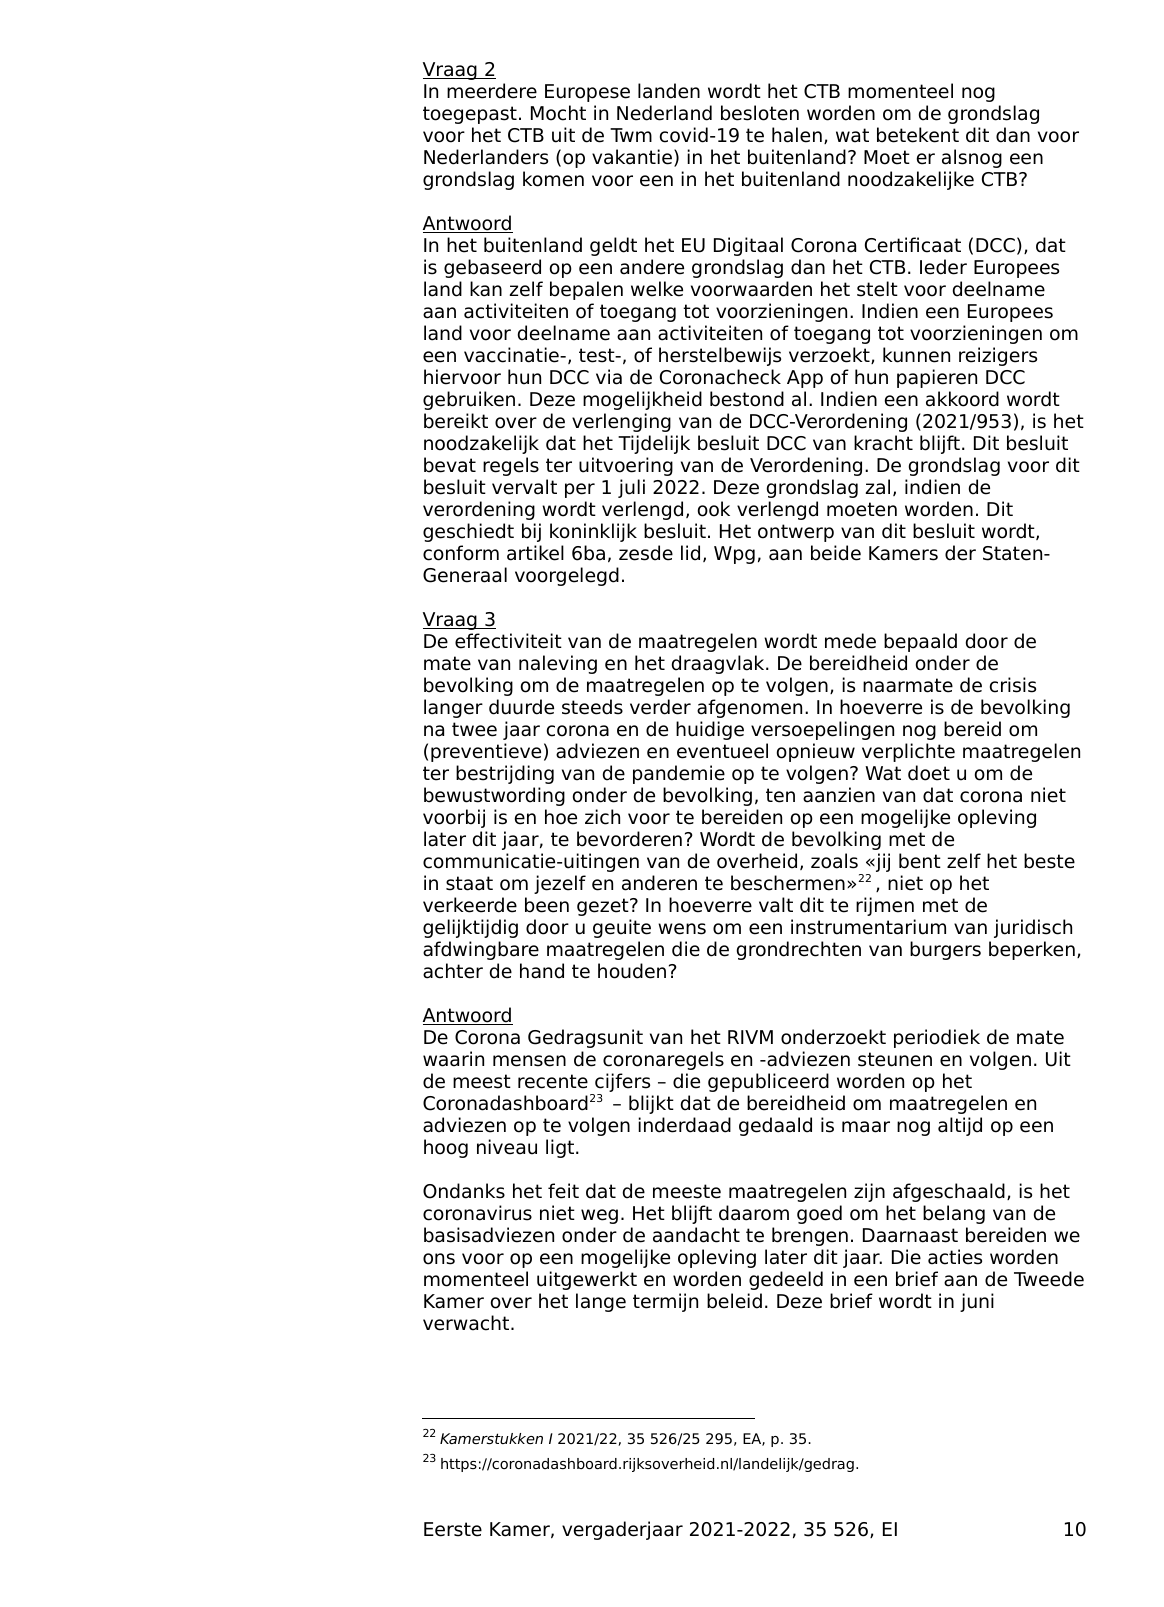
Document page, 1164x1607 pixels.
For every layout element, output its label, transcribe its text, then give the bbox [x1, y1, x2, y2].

text Ondanks het feit dat de meeste maatregelen zijn afgeschaald, is het coronavirus niet weg. Het blijft daarom goed om het belang van de basisadviezen onder de aandacht te brengen. Daarnaast bereiden we ons voor op een mogelijke opleving later dit jaar. Die acties worden momenteel uitgewerkt en worden gedeeld in een brief aan de Tweede Kamer over het lange termijn beleid. Deze brief wordt in juni verwacht. [422, 1181, 1087, 1335]
text De effectiviteit van de maatregelen wordt mede bepaald door de mate van naleving en het draagvlak. De bereidheid onder de bevolking om de maatregelen op te volgen, is naarmate de crisis langer duurde steeds verder afgenomen. In hoeverre is de bevolking na twee jaar corona en de huidige versoepelingen nog bereid om (preventieve) adviezen en eventueel opnieuw verplichte maatregelen ter bestrijding van de pandemie op te volgen? Wat doet u om de bewustwording onder de bevolking, ten aanzien van dat corona niet voorbij is en hoe zich voor te bereiden op een mogelijke opleving later dit jaar, te bevorderen? Wordt de bevolking met de communicatie-uitingen van de overheid, zoals «jij bent zelf het beste in staat om jezelf en anderen te beschermen», niet op het verkeerde been gezet? In hoeverre valt dit te rijmen met de gelijktijdig door u geuite wens om een instrumentarium van juridisch afdwingbare maatregelen die de grondrechten van burgers beperken, achter de hand te houden? [422, 631, 1087, 983]
text In meerdere Europese landen wordt het CTB momenteel nog toegepast. Mocht in Nederland besloten worden om de grondslag voor het CTB uit de Twm covid-19 te halen, wat betekent dit dan voor Nederlanders (op vakantie) in het buitenland? Moet er alsnog een grondslag komen voor een in het buitenland noodzakelijke CTB? [422, 81, 1087, 191]
subtitle Vraag 3 [422, 609, 1087, 631]
subtitle Antwoord [422, 1005, 1087, 1027]
text Kamerstukken I 2021/22, 35 526/25 295, EA, p. 35. [422, 1427, 1087, 1449]
text In het buitenland geldt het EU Digitaal Corona Certificaat (DCC), dat is gebaseerd op een andere grondslag dan het CTB. Ieder Europees land kan zelf bepalen welke voorwaarden het stelt voor deelname aan activiteiten of toegang tot voorzieningen. Indien een Europees land voor deelname aan activiteiten of toegang tot voorzieningen om een vaccinatie-, test-, of herstelbewijs verzoekt, kunnen reizigers hiervoor hun DCC via de Coronacheck App of hun papieren DCC gebruiken. Deze mogelijkheid bestond al. Indien een akkoord wordt bereikt over de verlenging van de DCC-Verordening (2021/953), is het noodzakelijk dat het Tijdelijk besluit DCC van kracht blijft. Dit besluit bevat regels ter uitvoering van de Verordening. De grondslag voor dit besluit vervalt per 1 juli 2022. Deze grondslag zal, indien de verordening wordt verlengd, ook verlengd moeten worden. Dit geschiedt bij koninklijk besluit. Het ontwerp van dit besluit wordt, conform artikel 6ba, zesde lid, Wpg, aan beide Kamers der Staten-Generaal voorgelegd. [422, 235, 1087, 587]
text De Corona Gedragsunit van het RIVM onderzoekt periodiek de mate waarin mensen de coronaregels en -adviezen steunen en volgen. Uit de meest recente cijfers – die gepubliceerd worden op het Coronadashboard – blijkt dat de bereidheid om maatregelen en adviezen op te volgen inderdaad gedaald is maar nog altijd op een hoog niveau ligt. [422, 1027, 1087, 1159]
subtitle Antwoord [422, 213, 1087, 235]
subtitle Vraag 2 [422, 59, 1087, 81]
text https://coronadashboard.rijksoverheid.nl/landelijk/gedrag. [422, 1452, 1087, 1474]
